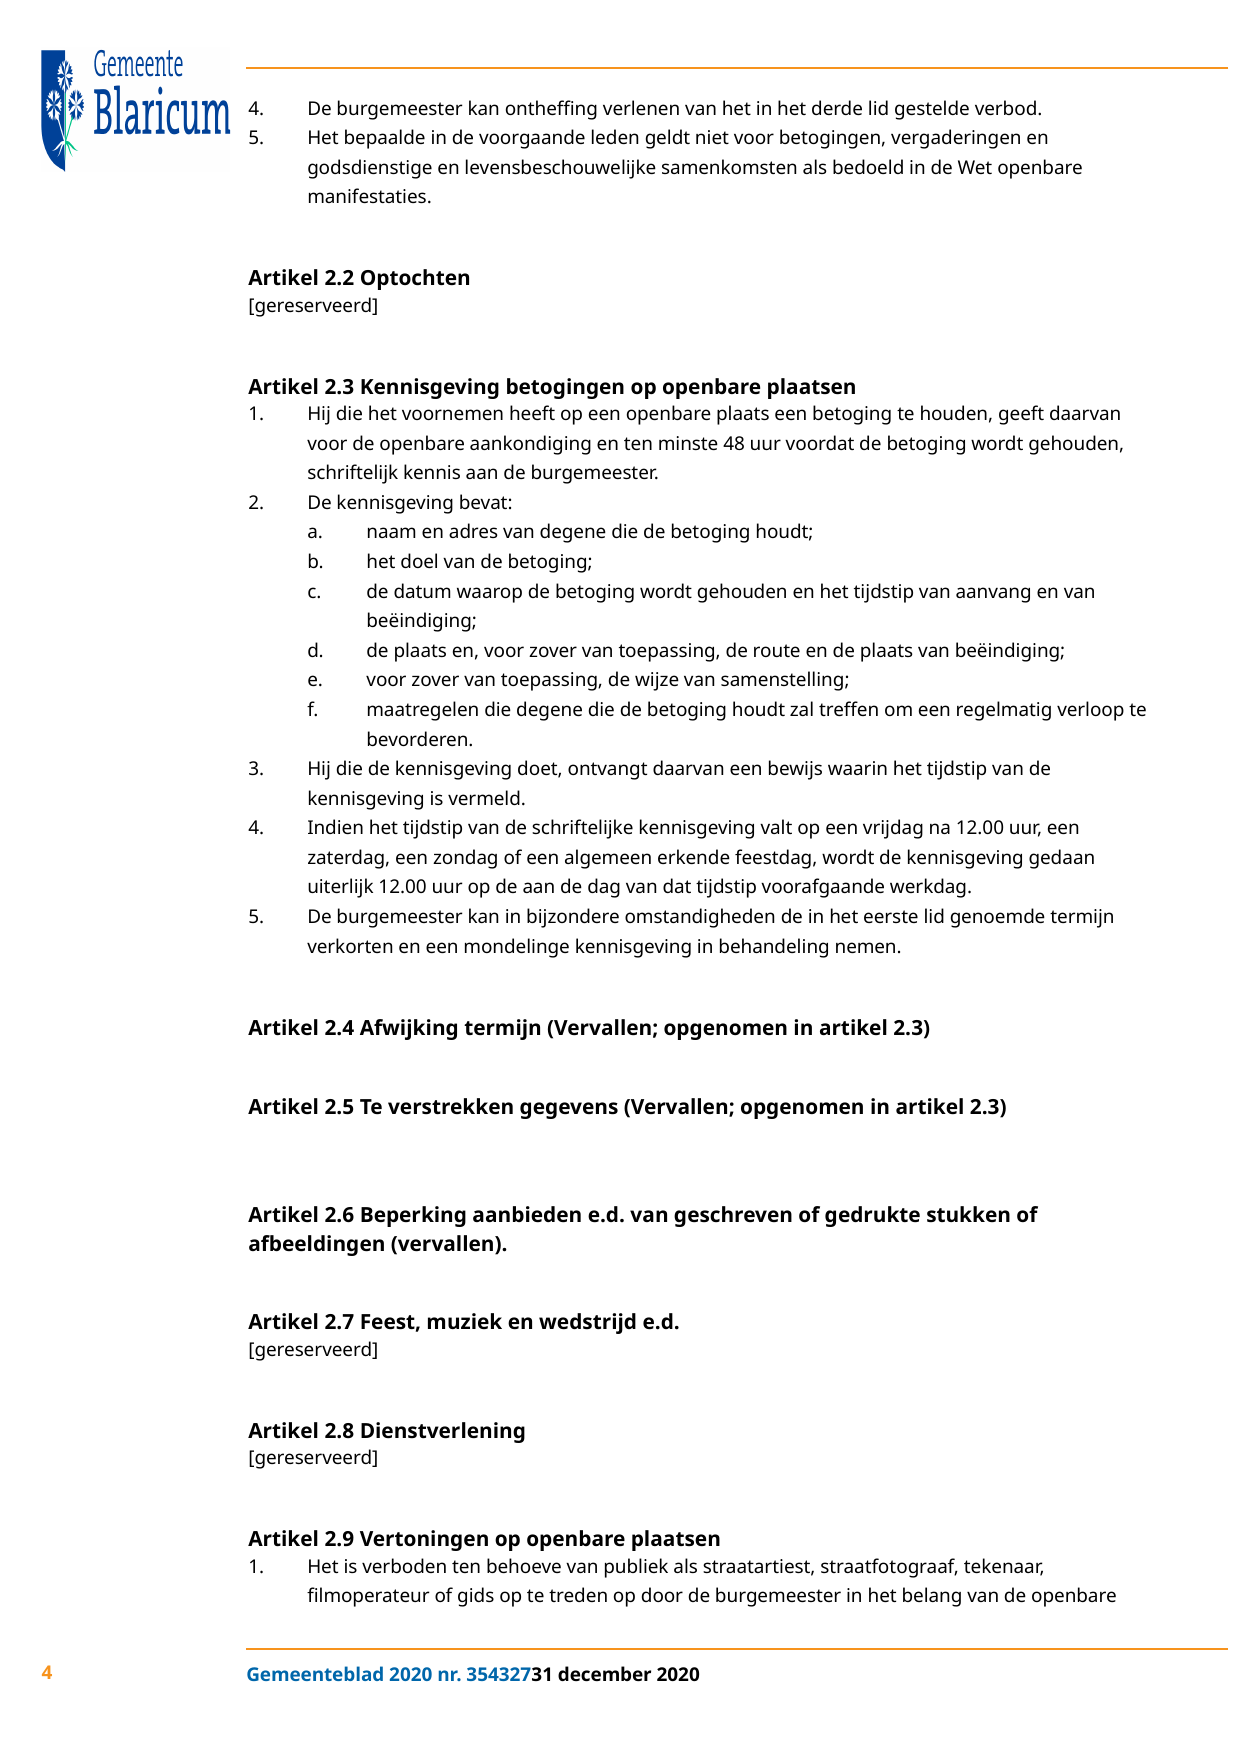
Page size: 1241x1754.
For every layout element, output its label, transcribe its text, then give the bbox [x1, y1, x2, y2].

text Artikel 2.4 Afwijking termijn (Vervallen; opgenomen in artikel 2.3) [248, 1013, 1152, 1041]
list De burgemeester kan in bijzondere omstandigheden de in het eerste lid genoemde termijn verkorten en een mondelinge kennisgeving in behandeling nemen. [248, 903, 1152, 959]
list Indien het tijdstip van de schriftelijke kennisgeving valt op een vrijdag na 12.00 uur, een zaterdag, een zondag of een algemeen erkende feestdag, wordt de kennisgeving gedaan uiterlijk 12.00 uur op de aan de dag van dat tijdstip voorafgaande werkdag. [248, 814, 1152, 899]
text Artikel 2.6 Beperking aanbieden e.d. van geschreven of gedrukte stukken of afbeeldingen (vervallen). [248, 1200, 1152, 1257]
text [gereserveerd] [248, 1444, 1152, 1470]
text [gereserveerd] [248, 1336, 1152, 1362]
picture [41, 47, 231, 172]
text Artikel 2.7 Feest, muziek en wedstrijd e.d. [248, 1307, 1152, 1336]
list de plaats en, voor zover van toepassing, de route en de plaats van beëindiging; [307, 637, 1152, 663]
list maatregelen die degene die de betoging houdt zal treffen om een regelmatig verloop te bevorderen. [307, 696, 1152, 752]
list De kennisgeving bevat: [248, 489, 1152, 515]
text Artikel 2.2 Optochten [248, 263, 1152, 292]
list voor zover van toepassing, de wijze van samenstelling; [307, 667, 1152, 692]
list Het bepaalde in de voorgaande leden geldt niet voor betogingen, vergaderingen en godsdienstige en levensbeschouwelijke samenkomsten als bedoeld in de Wet openbare manifestaties. [248, 124, 1152, 209]
list Het is verboden ten behoeve van publiek als straatartiest, straatfotograaf, tekenaar, filmoperateur of gids op te treden op door de burgemeester in het belang van de openbare [248, 1553, 1152, 1608]
text Artikel 2.8 Dienstverlening [248, 1416, 1152, 1444]
list De burgemeester kan ontheffing verlenen van het in het derde lid gestelde verbod. [248, 95, 1152, 121]
text Artikel 2.9 Vertoningen op openbare plaatsen [248, 1524, 1152, 1553]
list naam en adres van degene die de betoging houdt; [307, 519, 1152, 544]
list Hij die het voornemen heeft op een openbare plaats een betoging te houden, geeft daarvan voor de openbare aankondiging en ten minste 48 uur voordat de betoging wordt gehouden, schriftelijk kennis aan de burgemeester. [248, 400, 1152, 485]
list Hij die de kennisgeving doet, ontvangt daarvan een bewijs waarin het tijdstip van de kennisgeving is vermeld. [248, 755, 1152, 811]
text [gereserveerd] [248, 292, 1152, 318]
text Artikel 2.5 Te verstrekken gegevens (Vervallen; opgenomen in artikel 2.3) [248, 1092, 1152, 1120]
text Artikel 2.3 Kennisgeving betogingen op openbare plaatsen [248, 372, 1152, 400]
list het doel van de betoging; [307, 548, 1152, 574]
list de datum waarop de betoging wordt gehouden en het tijdstip van aanvang en van beëindiging; [307, 578, 1152, 633]
